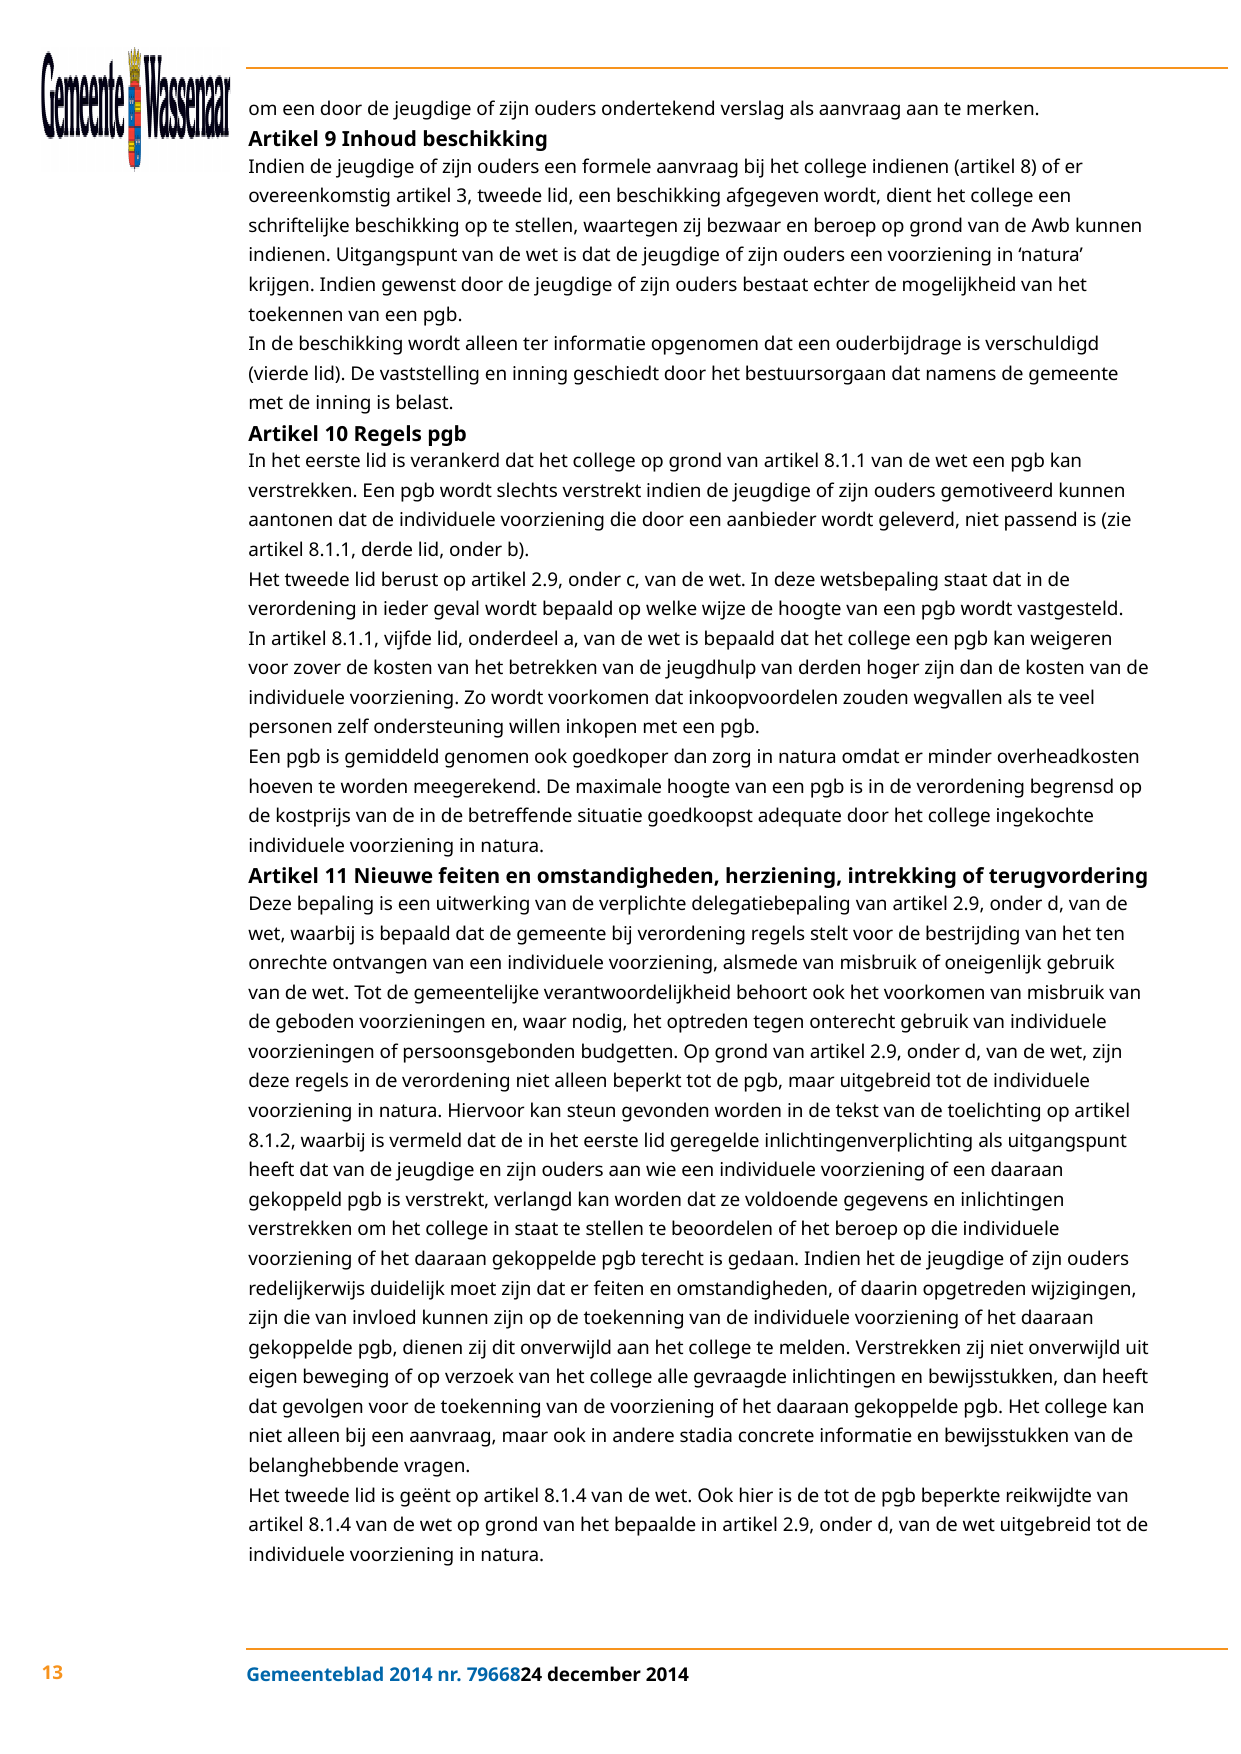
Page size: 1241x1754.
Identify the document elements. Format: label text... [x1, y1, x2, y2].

text Artikel 10 Regels pgb [248, 419, 1152, 447]
text Artikel 9 Inhoud beschikking [248, 124, 1152, 153]
text Een pgb is gemiddeld genomen ook goedkoper dan zorg in natura omdat er minder overheadkosten hoeven te worden meegerekend. De maximale hoogte van een pgb is in de verordening begrensd op de kostprijs van de in de betreffende situatie goedkoopst adequate door het college ingekochte individuele voorziening in natura. [248, 743, 1152, 858]
text In de beschikking wordt alleen ter informatie opgenomen dat een ouderbijdrage is verschuldigd (vierde lid). De vaststelling en inning geschiedt door het bestuursorgaan dat namens de gemeente met de inning is belast. [248, 330, 1152, 415]
text Het tweede lid berust op artikel 2.9, onder c, van de wet. In deze wetsbepaling staat dat in de verordening in ieder geval wordt bepaald op welke wijze de hoogte van een pgb wordt vastgesteld. [248, 566, 1152, 621]
text om een door de jeugdige of zijn ouders ondertekend verslag als aanvraag aan te merken. [248, 95, 1152, 121]
text In artikel 8.1.1, vijfde lid, onderdeel a, van de wet is bepaald dat het college een pgb kan weigeren voor zover de kosten van het betrekken van de jeugdhulp van derden hoger zijn dan de kosten van de individuele voorziening. Zo wordt voorkomen dat inkoopvoordelen zouden wegvallen als te veel personen zelf ondersteuning willen inkopen met een pgb. [248, 625, 1152, 739]
text Het tweede lid is geënt op artikel 8.1.4 van de wet. Ook hier is de tot de pgb beperkte reikwijdte van artikel 8.1.4 van de wet op grond van het bepaalde in artikel 2.9, onder d, van de wet uitgebreid tot de individuele voorziening in natura. [248, 1482, 1152, 1567]
picture [41, 47, 231, 172]
text Artikel 11 Nieuwe feiten en omstandigheden, herziening, intrekking of terugvordering [248, 862, 1152, 890]
text Indien de jeugdige of zijn ouders een formele aanvraag bij het college indienen (artikel 8) of er overeenkomstig artikel 3, tweede lid, een beschikking afgegeven wordt, dient het college een schriftelijke beschikking op te stellen, waartegen zij bezwaar en beroep op grond van de Awb kunnen indienen. Uitgangspunt van de wet is dat de jeugdige of zijn ouders een voorziening in ‘natura’ krijgen. Indien gewenst door de jeugdige of zijn ouders bestaat echter de mogelijkheid van het toekennen van een pgb. [248, 153, 1152, 326]
text Deze bepaling is een uitwerking van de verplichte delegatiebepaling van artikel 2.9, onder d, van de wet, waarbij is bepaald dat de gemeente bij verordening regels stelt voor de bestrijding van het ten onrechte ontvangen van een individuele voorziening, alsmede van misbruik of oneigenlijk gebruik van de wet. Tot de gemeentelijke verantwoordelijkheid behoort ook het voorkomen van misbruik van de geboden voorzieningen en, waar nodig, het optreden tegen onterecht gebruik van individuele voorzieningen of persoonsgebonden budgetten. Op grond van artikel 2.9, onder d, van de wet, zijn deze regels in de verordening niet alleen beperkt tot de pgb, maar uitgebreid tot de individuele voorziening in natura. Hiervoor kan steun gevonden worden in de tekst van de toelichting op artikel 8.1.2, waarbij is vermeld dat de in het eerste lid geregelde inlichtingenverplichting als uitgangspunt heeft dat van de jeugdige en zijn ouders aan wie een individuele voorziening of een daaraan gekoppeld pgb is verstrekt, verlangd kan worden dat ze voldoende gegevens en inlichtingen verstrekken om het college in staat te stellen te beoordelen of het beroep op die individuele voorziening of het daaraan gekoppelde pgb terecht is gedaan. Indien het de jeugdige of zijn ouders redelijkerwijs duidelijk moet zijn dat er feiten en omstandigheden, of daarin opgetreden wijzigingen, zijn die van invloed kunnen zijn op de toekenning van de individuele voorziening of het daaraan gekoppelde pgb, dienen zij dit onverwijld aan het college te melden. Verstrekken zij niet onverwijld uit eigen beweging of op verzoek van het college alle gevraagde inlichtingen en bewijsstukken, dan heeft dat gevolgen voor de toekenning van de voorziening of het daaraan gekoppelde pgb. Het college kan niet alleen bij een aanvraag, maar ook in andere stadia concrete informatie en bewijsstukken van de belanghebbende vragen. [248, 890, 1152, 1478]
text In het eerste lid is verankerd dat het college op grond van artikel 8.1.1 van de wet een pgb kan verstrekken. Een pgb wordt slechts verstrekt indien de jeugdige of zijn ouders gemotiveerd kunnen aantonen dat de individuele voorziening die door een aanbieder wordt geleverd, niet passend is (zie artikel 8.1.1, derde lid, onder b). [248, 447, 1152, 562]
